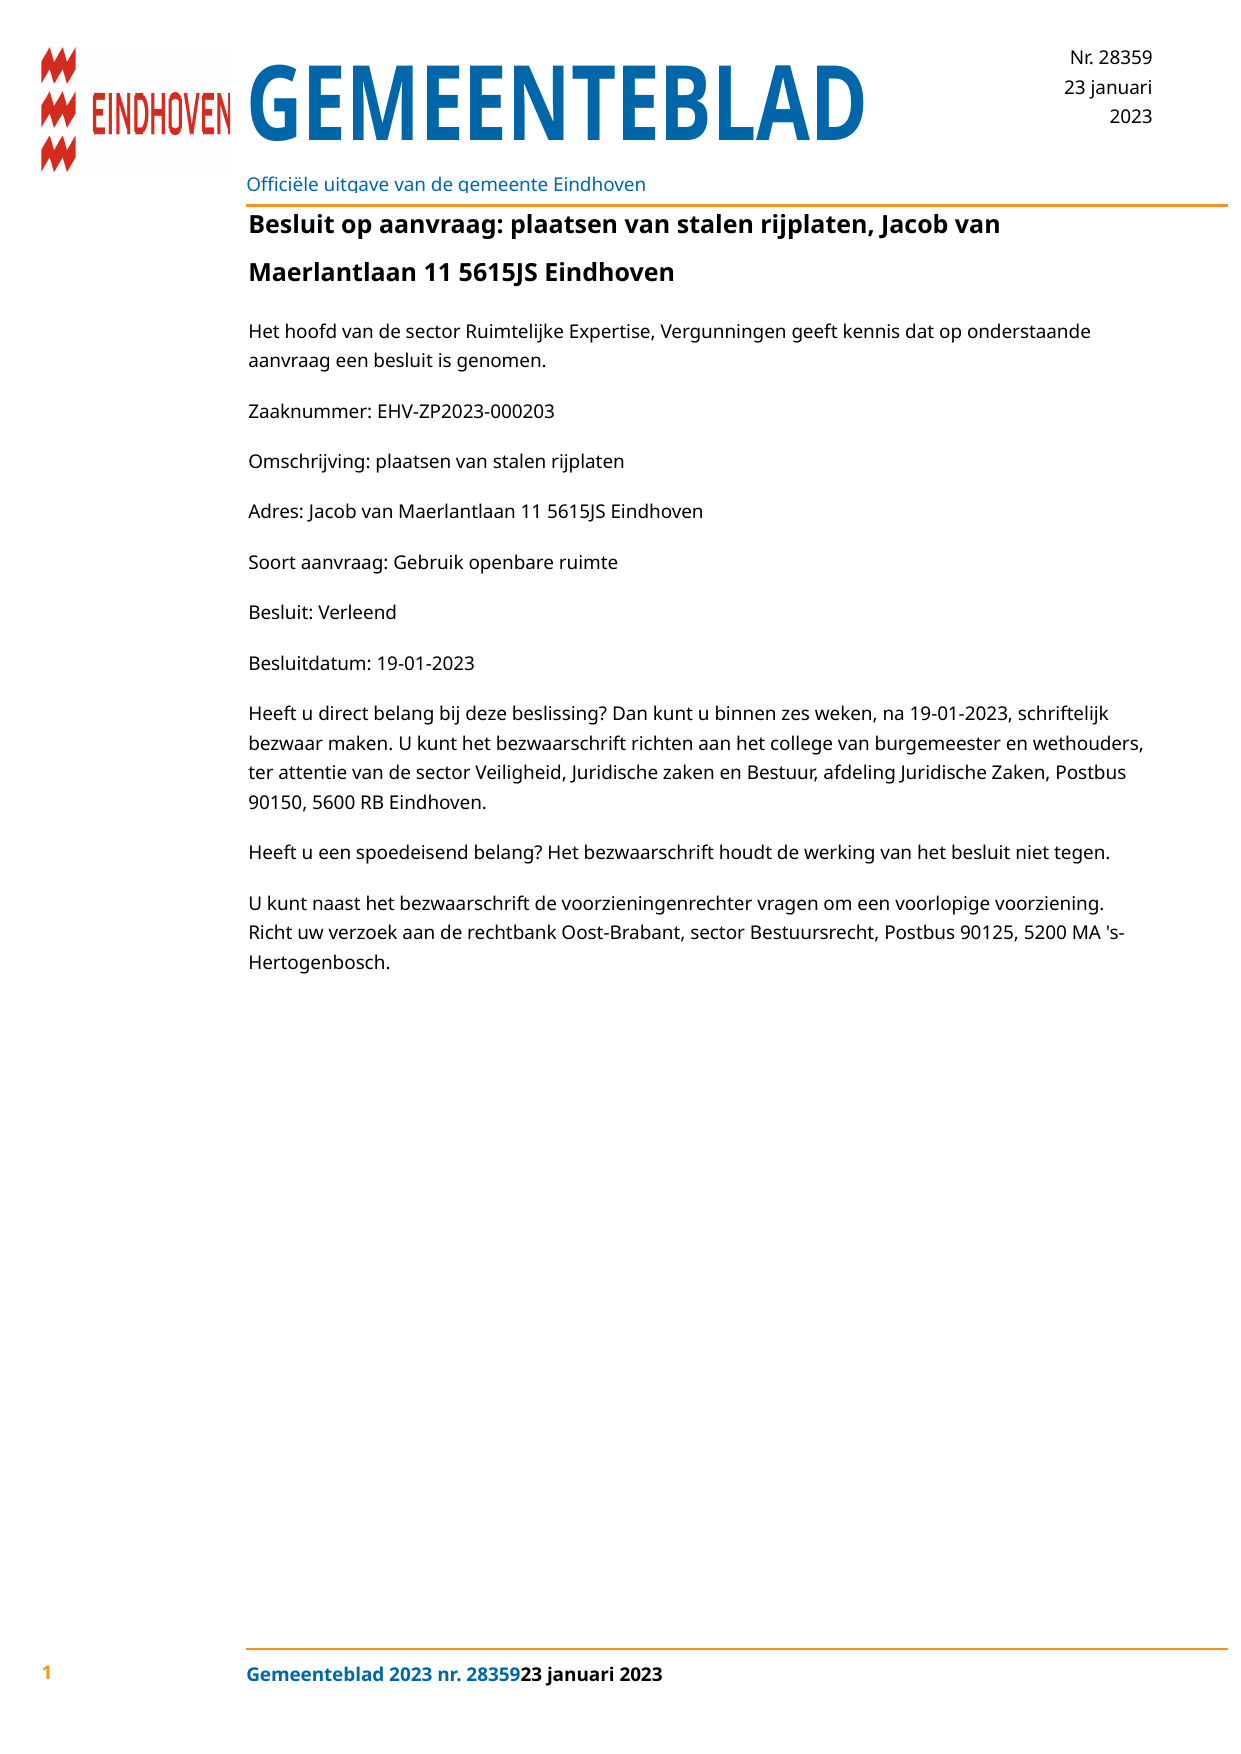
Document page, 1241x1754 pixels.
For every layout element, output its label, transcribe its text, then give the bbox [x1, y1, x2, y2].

text Heeft u een spoedeisend belang? Het bezwaarschrift houdt de werking van het besluit niet tegen. [248, 839, 1152, 865]
text Soort aanvraag: Gebruik openbare ruimte [248, 549, 1152, 575]
text U kunt naast het bezwaarschrift de voorzieningenrechter vragen om een voorlopige voorziening. Richt uw verzoek aan de rechtbank Oost-Brabant, sector Bestuursrecht, Postbus 90125, 5200 MA 's-Hertogenbosch. [248, 890, 1152, 975]
text Adres: Jacob van Maerlantlaan 11 5615JS Eindhoven [248, 499, 1152, 524]
picture [41, 47, 231, 172]
text Omschrijving: plaatsen van stalen rijplaten [248, 448, 1152, 474]
text Besluitdatum: 19-01-2023 [248, 650, 1152, 676]
text Het hoofd van de sector Ruimtelijke Expertise, Vergunningen geeft kennis dat op onderstaande aanvraag een besluit is genomen. [248, 318, 1152, 373]
text Besluit: Verleend [248, 599, 1152, 625]
text Heeft u direct belang bij deze beslissing? Dan kunt u binnen zes weken, na 19-01-2023, schriftelijk bezwaar maken. U kunt het bezwaarschrift richten aan het college van burgemeester en wethouders, ter attentie van de sector Veiligheid, Juridische zaken en Bestuur, afdeling Juridische Zaken, Postbus 90150, 5600 RB Eindhoven. [248, 700, 1152, 815]
text Besluit op aanvraag: plaatsen van stalen rijplaten, Jacob van Maerlantlaan 11 5615JS Eindhoven [248, 207, 1152, 288]
text Zaaknummer: EHV-ZP2023-000203 [248, 398, 1152, 424]
